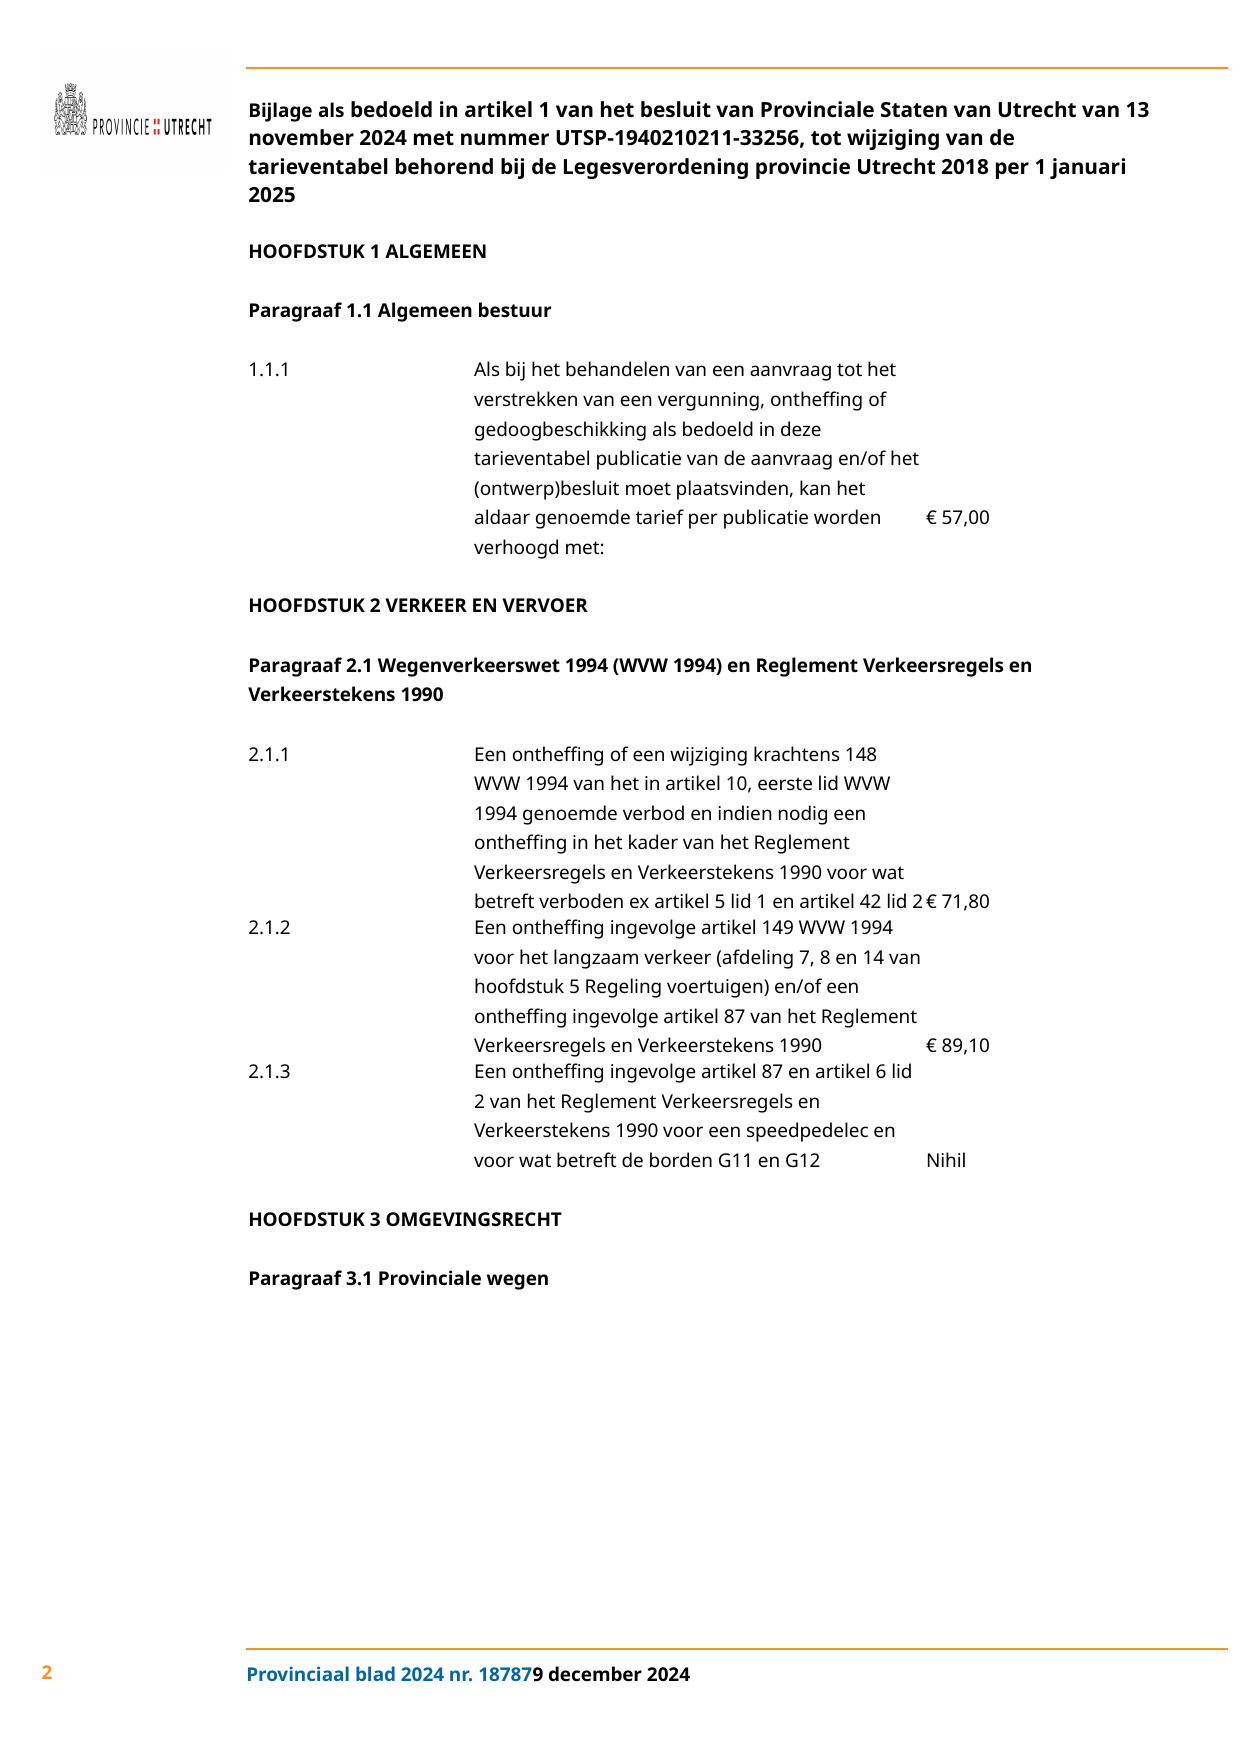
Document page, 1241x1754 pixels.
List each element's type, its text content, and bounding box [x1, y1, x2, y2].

table_header € 71,80 [926, 741, 1152, 914]
text HOOFDSTUK 3 OMGEVINGSRECHT [248, 1206, 1152, 1231]
table_cell Een ontheffing ingevolge artikel 87 en artikel 6 lid 2 van het Reglement Verkeersregels en Verkeerstekens 1990 voor een speedpedelec en voor wat betreft de borden G11 en G12 [474, 1059, 926, 1173]
text HOOFDSTUK 2 VERKEER EN VERVOER [248, 593, 1152, 618]
table_header € 57,00 [926, 357, 1152, 560]
table_cell € 89,10 [926, 914, 1152, 1058]
table_cell 2.1.3 [248, 1059, 474, 1173]
table_header 1.1.1 [248, 357, 474, 560]
table_cell Nihil [926, 1059, 1152, 1173]
table_cell 2.1.2 [248, 914, 474, 1058]
table_header Als bij het behandelen van een aanvraag tot het verstrekken van een vergunning, ontheffing of gedoogbeschikking als bedoeld in deze tarieventabel publicatie van de aanvraag en/of het (ontwerp)besluit moet plaatsvinden, kan het aldaar genoemde tarief per publicatie worden verhoogd met: [474, 357, 926, 560]
table_header 2.1.1 [248, 741, 474, 914]
text HOOFDSTUK 1 ALGEMEEN [248, 238, 1152, 264]
text Paragraaf 3.1 Provinciale wegen [248, 1265, 1152, 1291]
table_cell Een ontheffing ingevolge artikel 149 WVW 1994 voor het langzaam verkeer (afdeling 7, 8 en 14 van hoofdstuk 5 Regeling voertuigen) en/of een ontheffing ingevolge artikel 87 van het Reglement Verkeersregels en Verkeerstekens 1990 [474, 914, 926, 1058]
text Paragraaf 2.1 Wegenverkeerswet 1994 (WVW 1994) en Reglement Verkeersregels en Verkeerstekens 1990 [248, 652, 1152, 707]
table_header Een ontheffing of een wijziging krachtens 148 WVW 1994 van het in artikel 10, eerste lid WVW 1994 genoemde verbod en indien nodig een ontheffing in het kader van het Reglement Verkeersregels en Verkeerstekens 1990 voor wat betreft verboden ex artikel 5 lid 1 en artikel 42 lid 2 [474, 741, 926, 914]
picture [41, 47, 231, 172]
text Bijlage als bedoeld in artikel 1 van het besluit van Provinciale Staten van Utrecht van 13 november 2024 met nummer UTSP-1940210211-33256, tot wijziging van de tarieventabel behorend bij de Legesverordening provincie Utrecht 2018 per 1 januari 2025 [248, 95, 1152, 209]
text Paragraaf 1.1 Algemeen bestuur [248, 297, 1152, 323]
